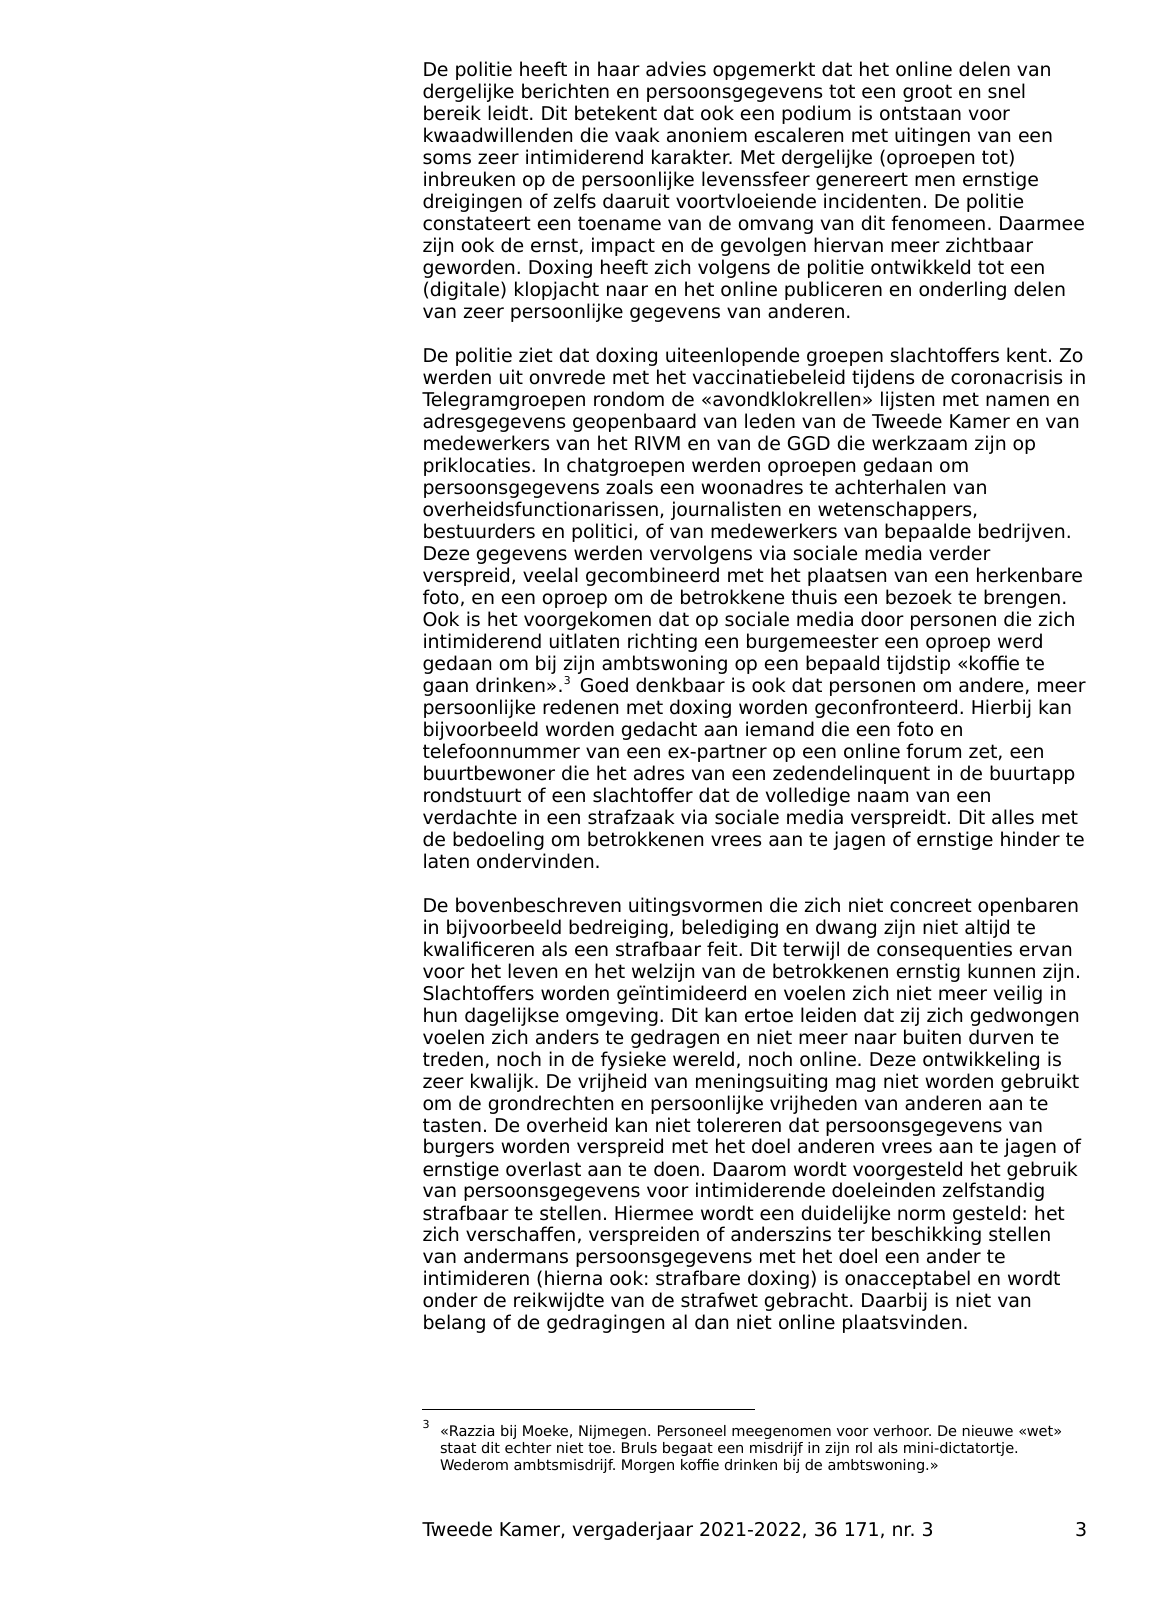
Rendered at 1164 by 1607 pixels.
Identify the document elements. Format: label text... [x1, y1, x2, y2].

text De politie ziet dat doxing uiteenlopende groepen slachtoffers kent. Zo werden uit onvrede met het vaccinatiebeleid tijdens de coronacrisis in Telegramgroepen rondom de «avondklokrellen» lijsten met namen en adresgegevens geopenbaard van leden van de Tweede Kamer en van medewerkers van het RIVM en van de GGD die werkzaam zijn op priklocaties. In chatgroepen werden oproepen gedaan om persoonsgegevens zoals een woonadres te achterhalen van overheidsfunctionarissen, journalisten en wetenschappers, bestuurders en politici, of van medewerkers van bepaalde bedrijven. Deze gegevens werden vervolgens via sociale media verder verspreid, veelal gecombineerd met het plaatsen van een herkenbare foto, en een oproep om de betrokkene thuis een bezoek te brengen. Ook is het voorgekomen dat op sociale media door personen die zich intimiderend uitlaten richting een burgemeester een oproep werd gedaan om bij zijn ambtswoning op een bepaald tijdstip «koffie te gaan drinken». Goed denkbaar is ook dat personen om andere, meer persoonlijke redenen met doxing worden geconfronteerd. Hierbij kan bijvoorbeeld worden gedacht aan iemand die een foto en telefoonnummer van een ex-partner op een online forum zet, een buurtbewoner die het adres van een zedendelinquent in de buurtapp rondstuurt of een slachtoffer dat de volledige naam van een verdachte in een strafzaak via sociale media verspreidt. Dit alles met de bedoeling om betrokkenen vrees aan te jagen of ernstige hinder te laten ondervinden. [422, 345, 1087, 872]
text De bovenbeschreven uitingsvormen die zich niet concreet openbaren in bijvoorbeeld bedreiging, belediging en dwang zijn niet altijd te kwalificeren als een strafbaar feit. Dit terwijl de consequenties ervan voor het leven en het welzijn van de betrokkenen ernstig kunnen zijn. Slachtoffers worden geïntimideerd en voelen zich niet meer veilig in hun dagelijkse omgeving. Dit kan ertoe leiden dat zij zich gedwongen voelen zich anders te gedragen en niet meer naar buiten durven te treden, noch in de fysieke wereld, noch online. Deze ontwikkeling is zeer kwalijk. De vrijheid van meningsuiting mag niet worden gebruikt om de grondrechten en persoonlijke vrijheden van anderen aan te tasten. De overheid kan niet tolereren dat persoonsgegevens van burgers worden verspreid met het doel anderen vrees aan te jagen of ernstige overlast aan te doen. Daarom wordt voorgesteld het gebruik van persoonsgegevens voor intimiderende doeleinden zelfstandig strafbaar te stellen. Hiermee wordt een duidelijke norm gesteld: het zich verschaffen, verspreiden of anderszins ter beschikking stellen van andermans persoonsgegevens met het doel een ander te intimideren (hierna ook: strafbare doxing) is onacceptabel en wordt onder de reikwijdte van de strafwet gebracht. Daarbij is niet van belang of de gedragingen al dan niet online plaatsvinden. [422, 895, 1087, 1334]
text De politie heeft in haar advies opgemerkt dat het online delen van dergelijke berichten en persoonsgegevens tot een groot en snel bereik leidt. Dit betekent dat ook een podium is ontstaan voor kwaadwillenden die vaak anoniem escaleren met uitingen van een soms zeer intimiderend karakter. Met dergelijke (oproepen tot) inbreuken op de persoonlijke levenssfeer genereert men ernstige dreigingen of zelfs daaruit voortvloeiende incidenten. De politie constateert een toename van de omvang van dit fenomeen. Daarmee zijn ook de ernst, impact en de gevolgen hiervan meer zichtbaar geworden. Doxing heeft zich volgens de politie ontwikkeld tot een (digitale) klopjacht naar en het online publiceren en onderling delen van zeer persoonlijke gegevens van anderen. [422, 59, 1087, 323]
text «Razzia bij Moeke, Nijmegen. Personeel meegenomen voor verhoor. De nieuwe «wet» staat dit echter niet toe. Bruls begaat een misdrijf in zijn rol als mini-dictatortje. Wederom ambtsmisdrijf. Morgen koffie drinken bij de ambtswoning.» [422, 1418, 1087, 1474]
